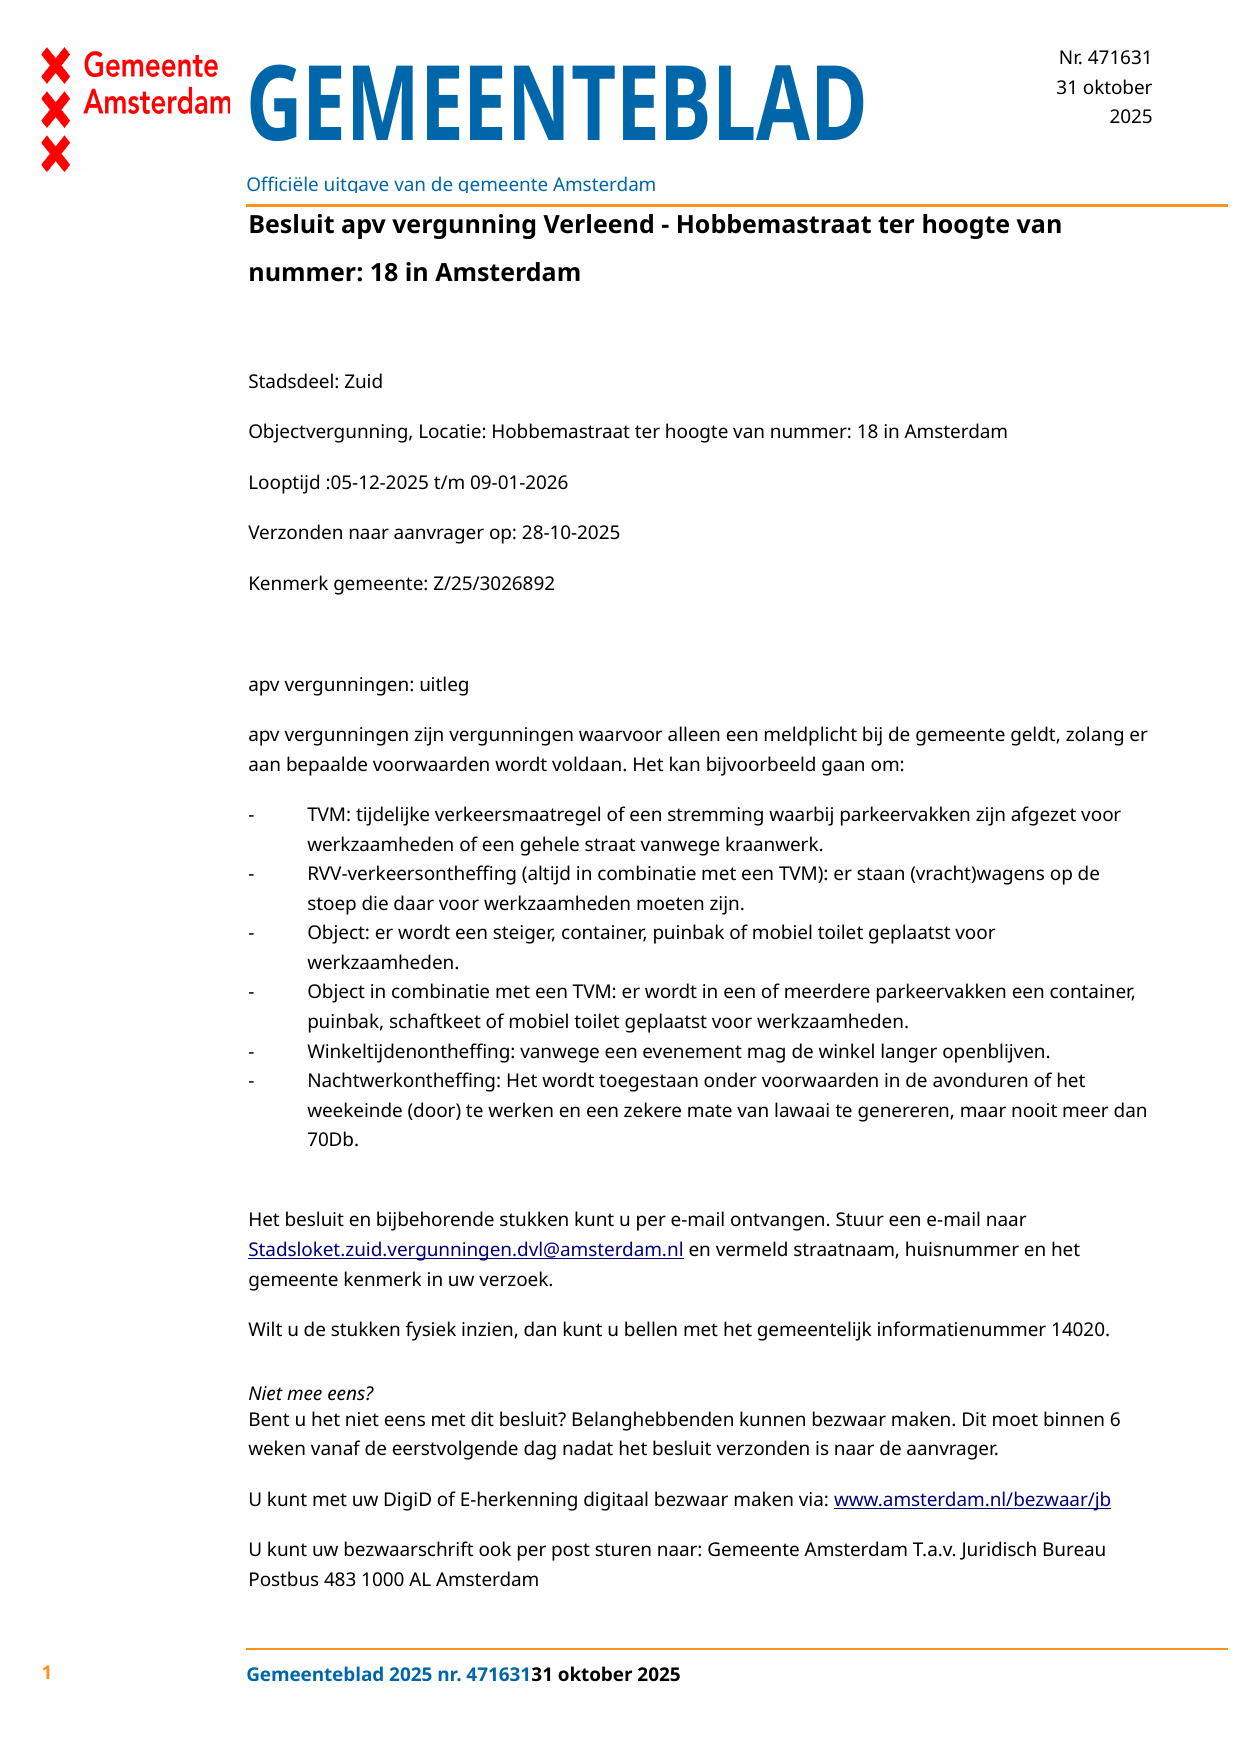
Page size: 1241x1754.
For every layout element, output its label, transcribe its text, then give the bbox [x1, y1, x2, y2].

text Looptijd :05-12-2025 t/m 09-01-2026 [248, 469, 1152, 495]
list TVM: tijdelijke verkeersmaatregel of een stremming waarbij parkeervakken zijn afgezet voor werkzaamheden of een gehele straat vanwege kraanwerk. [248, 801, 1152, 857]
text U kunt uw bezwaarschrift ook per post sturen naar: Gemeente Amsterdam T.a.v. Juridisch Bureau Postbus 483 1000 AL Amsterdam [248, 1536, 1152, 1592]
text Verzonden naar aanvrager op: 28-10-2025 [248, 519, 1152, 545]
list RVV-verkeersontheffing (altijd in combinatie met een TVM): er staan (vracht)wagens op de stoep die daar voor werkzaamheden moeten zijn. [248, 860, 1152, 916]
text Bent u het niet eens met dit besluit? Belanghebbenden kunnen bezwaar maken. Dit moet binnen 6 weken vanaf de eerstvolgende dag nadat het besluit verzonden is naar de aanvrager. [248, 1406, 1152, 1461]
text apv vergunningen: uitleg [248, 671, 1152, 697]
list Nachtwerkontheffing: Het wordt toegestaan onder voorwaarden in de avonduren of het weekeinde (door) te werken en een zekere mate van lawaai te genereren, maar nooit meer dan 70Db. [248, 1067, 1152, 1152]
text Objectvergunning, Locatie: Hobbemastraat ter hoogte van nummer: 18 in Amsterdam [248, 419, 1152, 444]
text Het besluit en bijbehorende stukken kunt u per e-mail ontvangen. Stuur een e-mail naar Stadsloket.zuid.vergunningen.dvl@amsterdam.nl en vermeld straatnaam, huisnummer en het gemeente kenmerk in uw verzoek. [248, 1207, 1152, 1292]
list Object in combinatie met een TVM: er wordt in een of meerdere parkeervakken een container, puinbak, schaftkeet of mobiel toilet geplaatst voor werkzaamheden. [248, 979, 1152, 1034]
picture [41, 47, 231, 172]
text Besluit apv vergunning Verleend - Hobbemastraat ter hoogte van nummer: 18 in Amsterdam [248, 207, 1152, 288]
text Kenmerk gemeente: Z/25/3026892 [248, 570, 1152, 596]
text U kunt met uw DigiD of E-herkenning digitaal bezwaar maken via: www.amsterdam.nl/bezwaar/jb [248, 1486, 1152, 1512]
text apv vergunningen zijn vergunningen waarvoor alleen een meldplicht bij de gemeente geldt, zolang er aan bepaalde voorwaarden wordt voldaan. Het kan bijvoorbeeld gaan om: [248, 721, 1152, 777]
list Winkeltijdenontheffing: vanwege een evenement mag de winkel langer openblijven. [248, 1038, 1152, 1064]
text Wilt u de stukken fysiek inzien, dan kunt u bellen met het gemeentelijk informatienummer 14020. [248, 1316, 1152, 1342]
text Stadsdeel: Zuid [248, 368, 1152, 394]
text Niet mee eens? [248, 1380, 1152, 1406]
list Object: er wordt een steiger, container, puinbak of mobiel toilet geplaatst voor werkzaamheden. [248, 919, 1152, 975]
